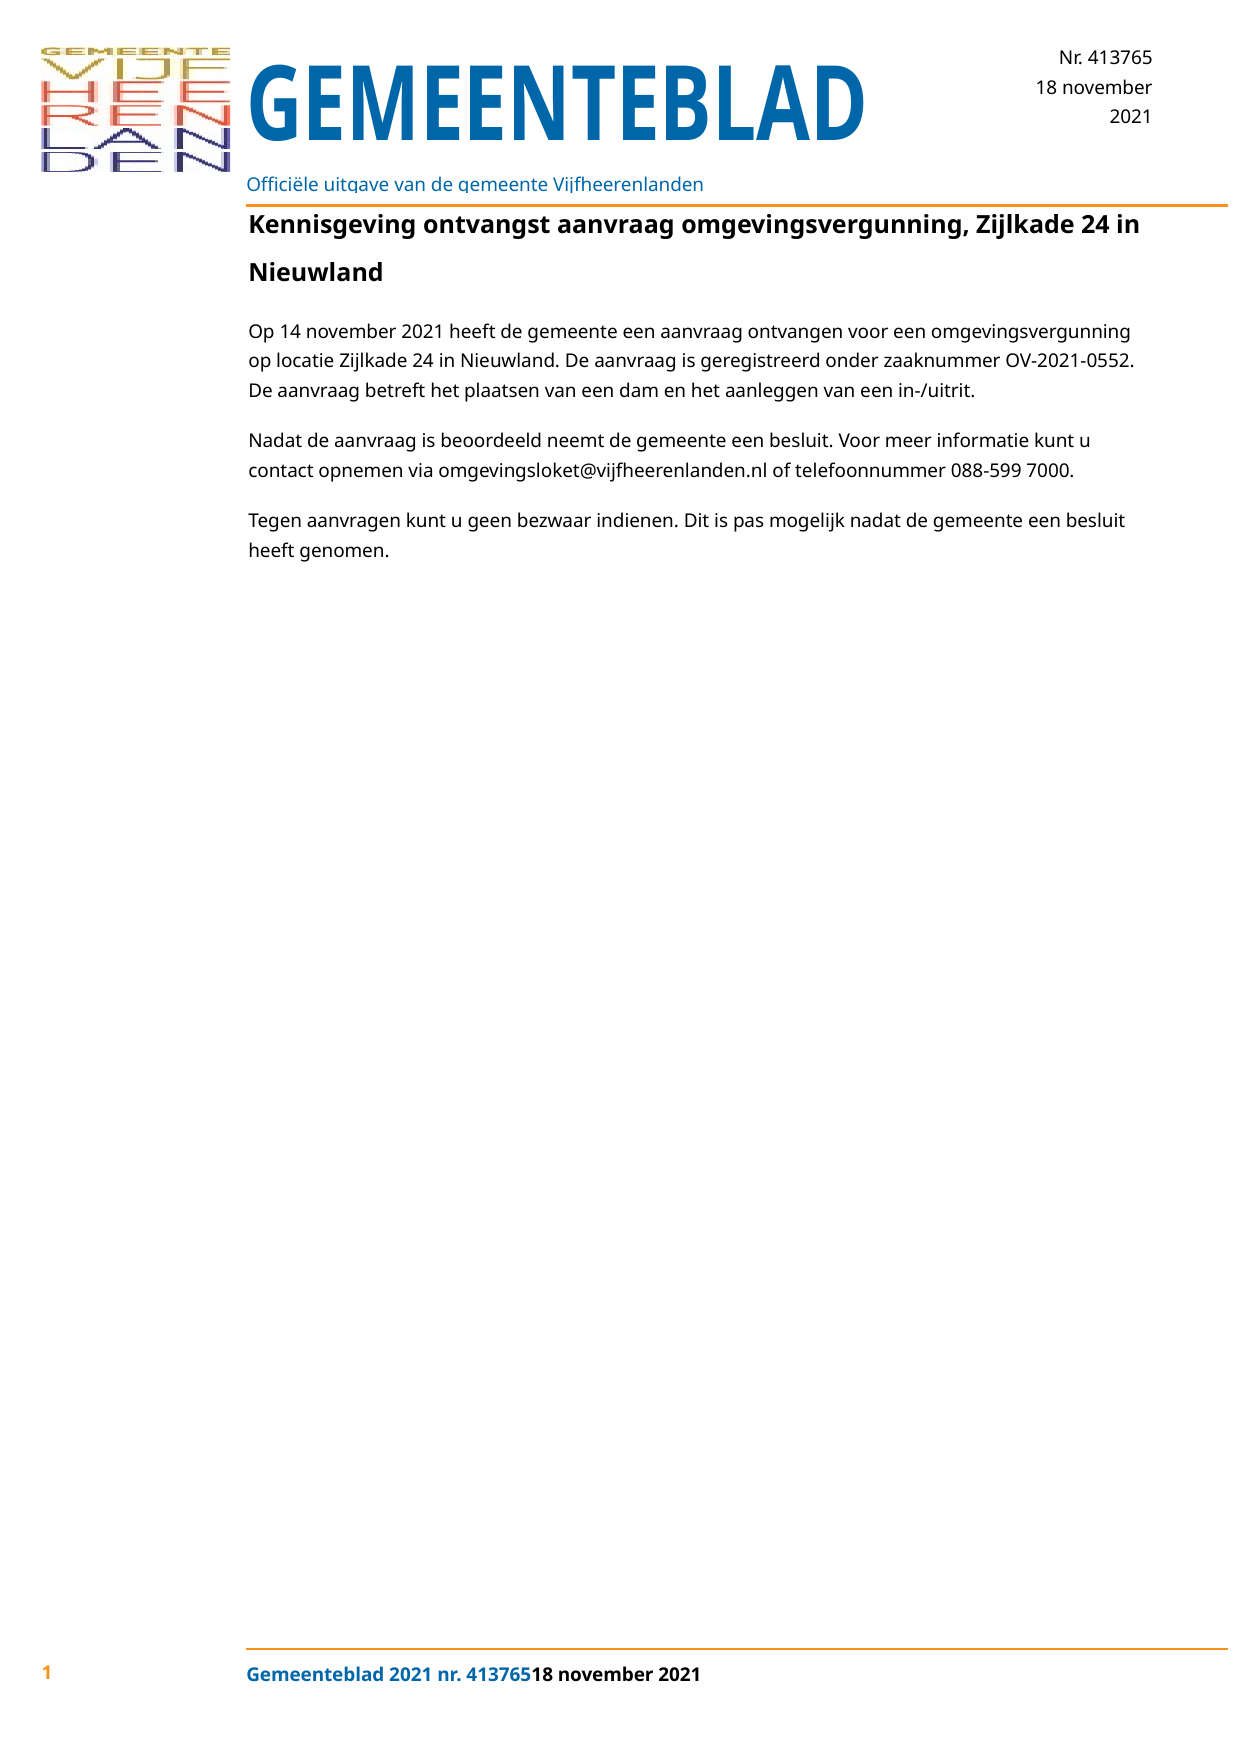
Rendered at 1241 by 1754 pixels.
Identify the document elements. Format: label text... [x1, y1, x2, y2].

text Op 14 november 2021 heeft de gemeente een aanvraag ontvangen voor een omgevingsvergunning op locatie Zijlkade 24 in Nieuwland. De aanvraag is geregistreerd onder zaaknummer OV-2021-0552. De aanvraag betreft het plaatsen van een dam en het aanleggen van een in-/uitrit. [248, 318, 1152, 403]
picture [41, 47, 231, 172]
text Nadat de aanvraag is beoordeeld neemt de gemeente een besluit. Voor meer informatie kunt u contact opnemen via omgevingsloket@vijfheerenlanden.nl of telefoonnummer 088-599 7000. [248, 427, 1152, 483]
text Kennisgeving ontvangst aanvraag omgevingsvergunning, Zijlkade 24 in Nieuwland [248, 207, 1152, 288]
text Tegen aanvragen kunt u geen bezwaar indienen. Dit is pas mogelijk nadat de gemeente een besluit heeft genomen. [248, 507, 1152, 563]
